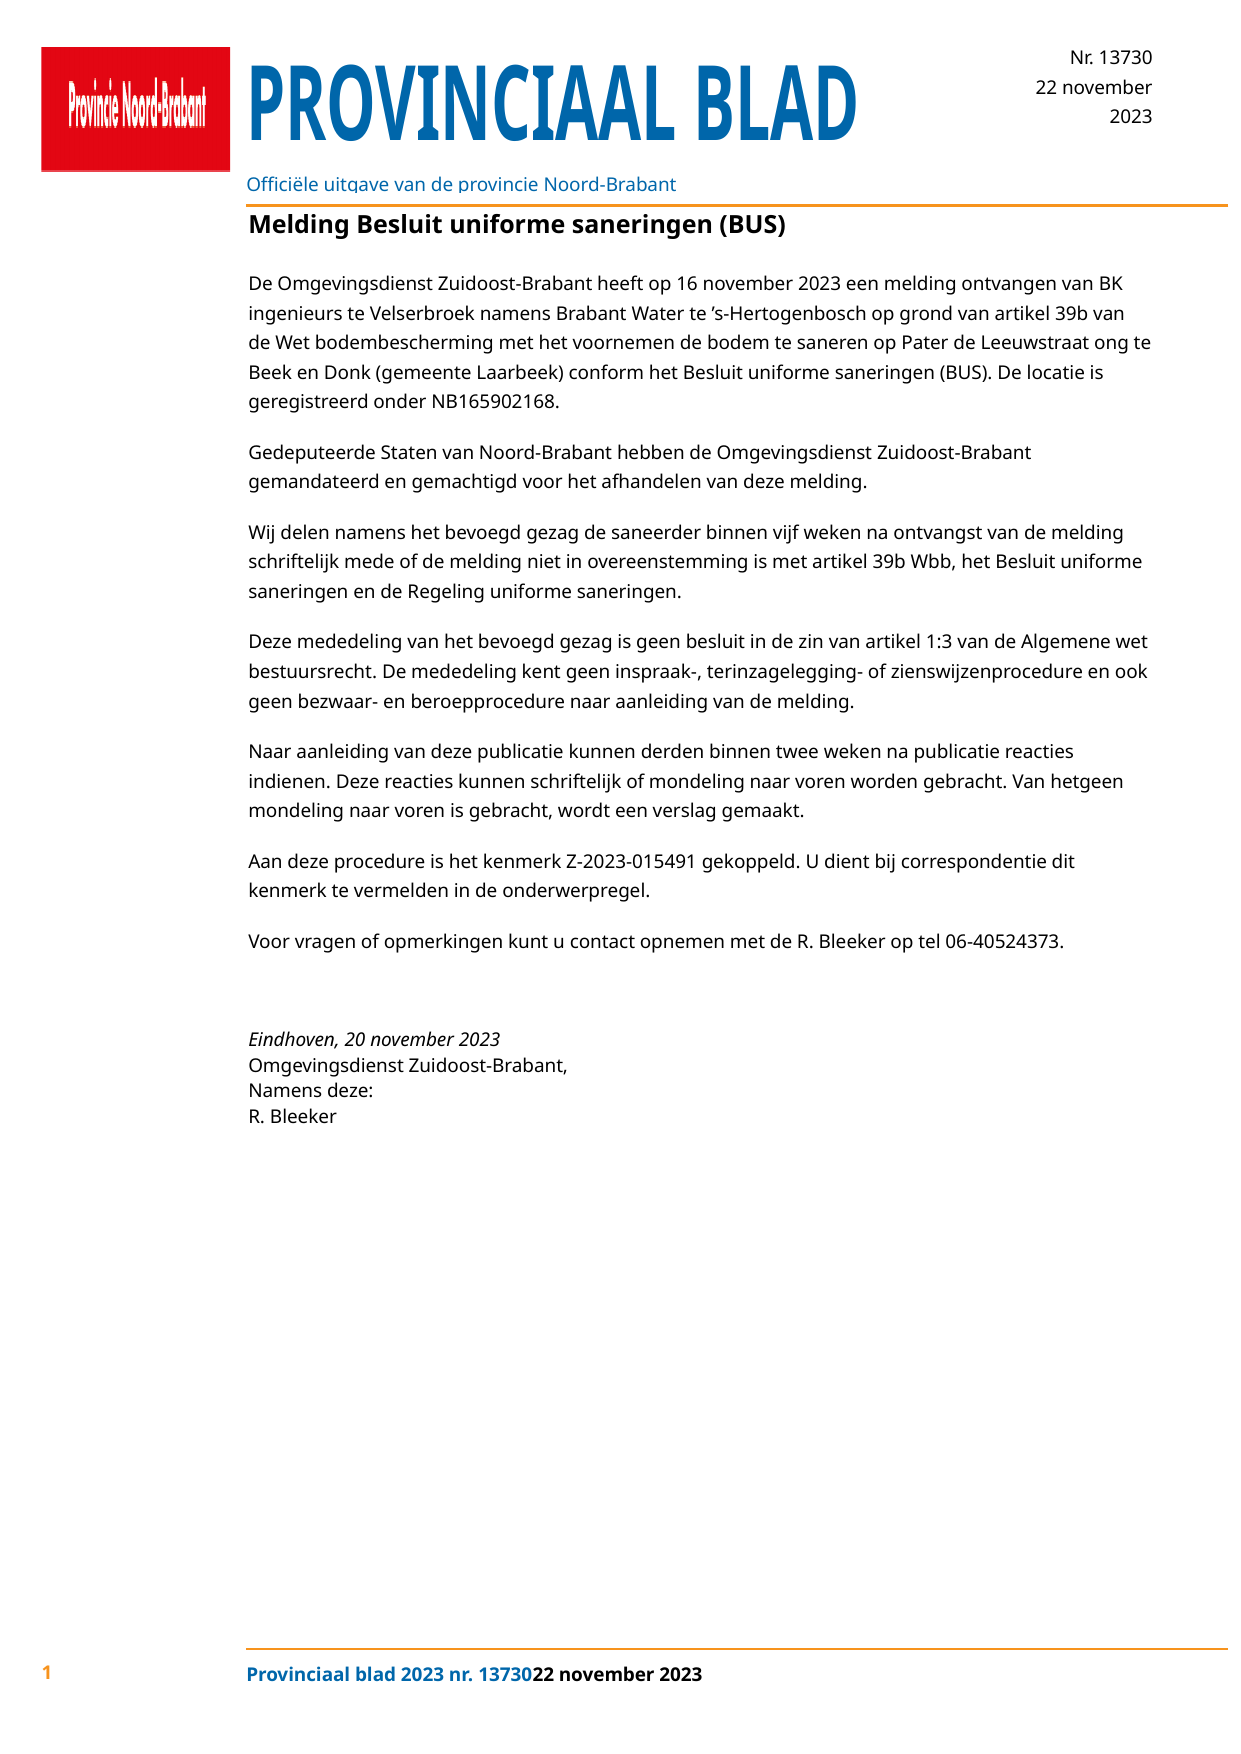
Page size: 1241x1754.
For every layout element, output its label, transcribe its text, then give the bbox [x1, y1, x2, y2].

text R. Bleeker [248, 1103, 1152, 1129]
text Aan deze procedure is het kenmerk Z-2023-015491 gekoppeld. U dient bij correspondentie dit kenmerk te vermelden in de onderwerpregel. [248, 848, 1152, 903]
text Eindhoven, 20 november 2023 [248, 1026, 1152, 1052]
text Gedeputeerde Staten van Noord-Brabant hebben de Omgevingsdienst Zuidoost-Brabant gemandateerd en gemachtigd voor het afhandelen van deze melding. [248, 439, 1152, 494]
text Melding Besluit uniforme saneringen (BUS) [248, 207, 1152, 241]
text Deze mededeling van het bevoegd gezag is geen besluit in de zin van artikel 1:3 van de Algemene wet bestuursrecht. De mededeling kent geen inspraak-, terinzagelegging- of zienswijzenprocedure en ook geen bezwaar- en beroepprocedure naar aanleiding van de melding. [248, 629, 1152, 713]
text Namens deze: [248, 1077, 1152, 1103]
text Omgevingsdienst Zuidoost-Brabant, [248, 1052, 1152, 1077]
text De Omgevingsdienst Zuidoost-Brabant heeft op 16 november 2023 een melding ontvangen van BK ingenieurs te Velserbroek namens Brabant Water te ’s-Hertogenbosch op grond van artikel 39b van de Wet bodembescherming met het voornemen de bodem te saneren op Pater de Leeuwstraat ong te Beek en Donk (gemeente Laarbeek) conform het Besluit uniforme saneringen (BUS). De locatie is geregistreerd onder NB165902168. [248, 270, 1152, 414]
text Wij delen namens het bevoegd gezag de saneerder binnen vijf weken na ontvangst van de melding schriftelijk mede of de melding niet in overeenstemming is met artikel 39b Wbb, het Besluit uniforme saneringen en de Regeling uniforme saneringen. [248, 519, 1152, 604]
picture [41, 47, 231, 172]
text Naar aanleiding van deze publicatie kunnen derden binnen twee weken na publicatie reacties indienen. Deze reacties kunnen schriftelijk of mondeling naar voren worden gebracht. Van hetgeen mondeling naar voren is gebracht, wordt een verslag gemaakt. [248, 738, 1152, 823]
text Voor vragen of opmerkingen kunt u contact opnemen met de R. Bleeker op tel 06-40524373. [248, 928, 1152, 953]
